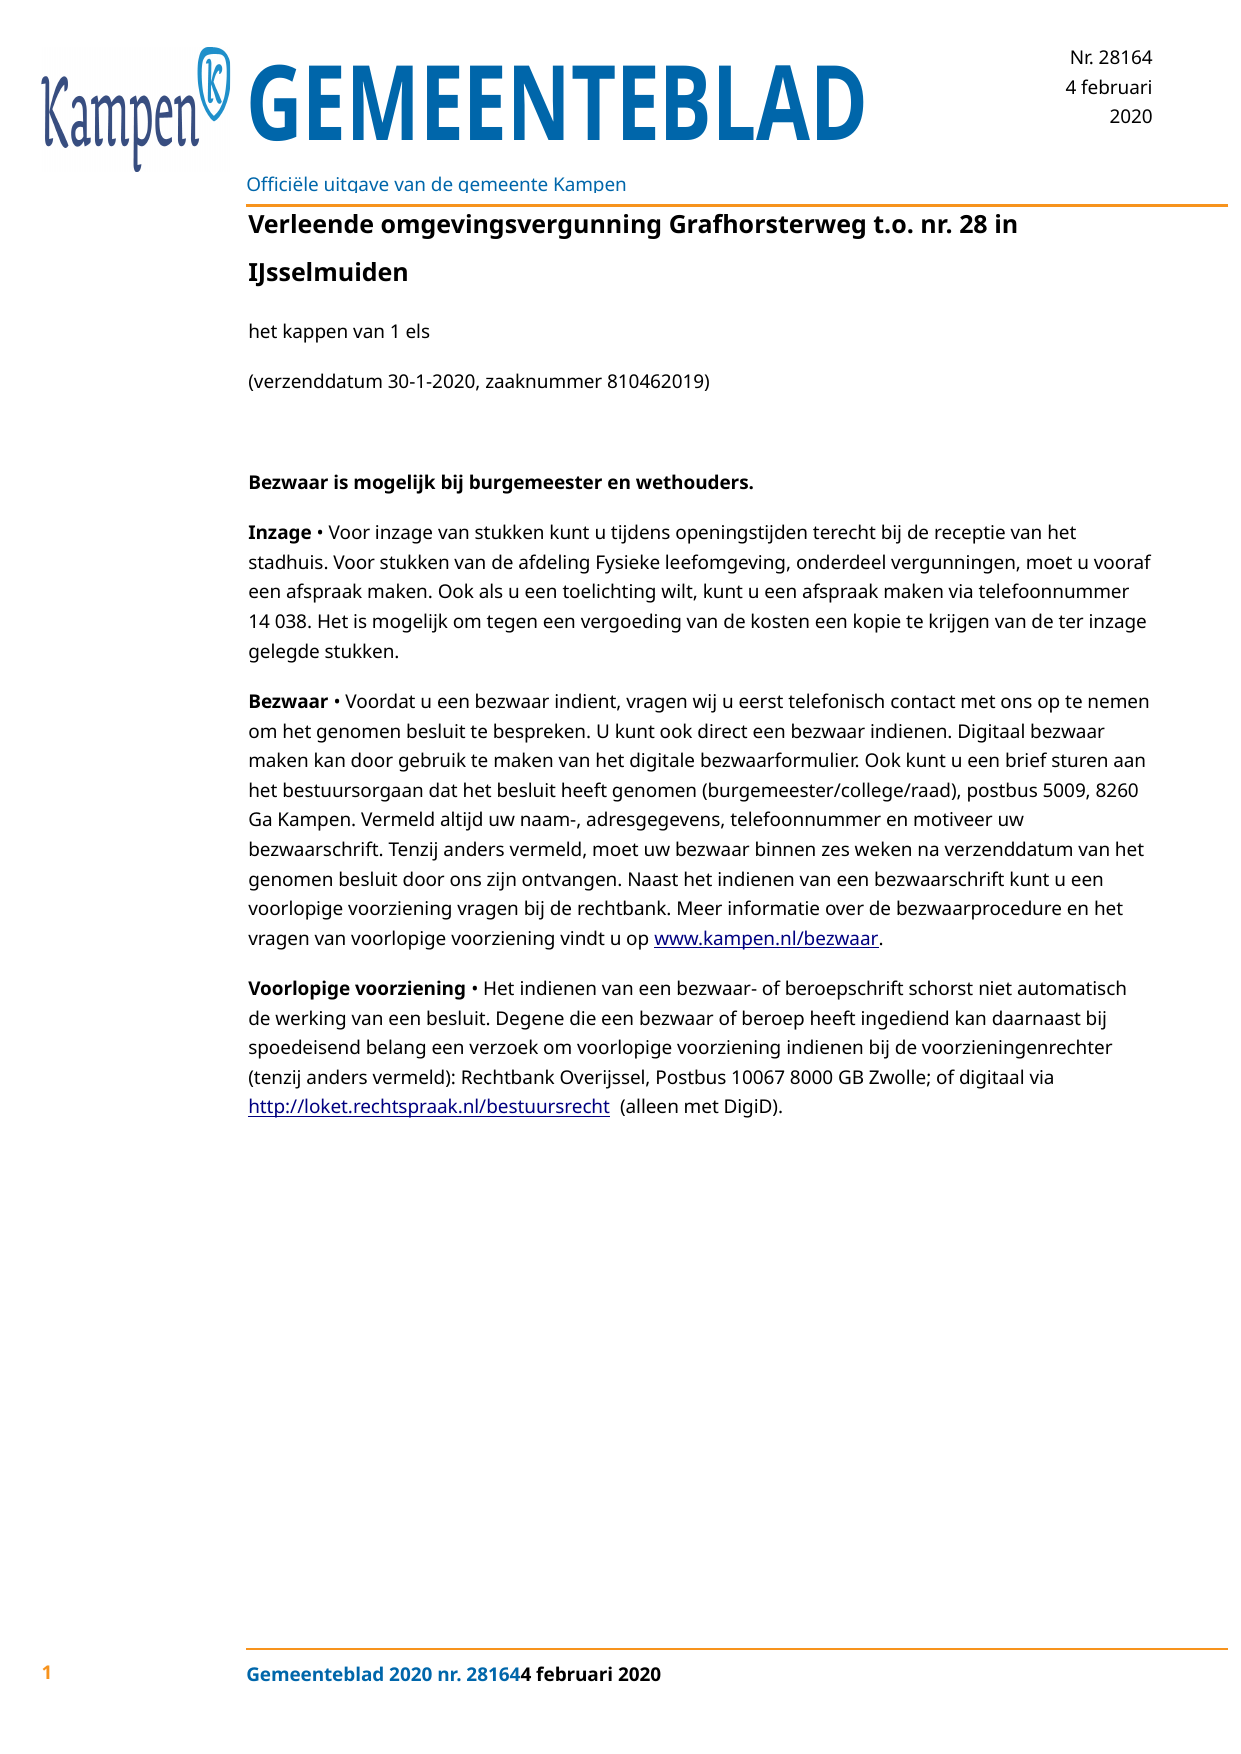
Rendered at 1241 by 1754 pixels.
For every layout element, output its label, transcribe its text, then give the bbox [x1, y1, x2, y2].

text het kappen van 1 els [248, 318, 1152, 344]
text Bezwaar • Voordat u een bezwaar indient, vragen wij u eerst telefonisch contact met ons op te nemen om het genomen besluit te bespreken. U kunt ook direct een bezwaar indienen. Digitaal bezwaar maken kan door gebruik te maken van het digitale bezwaarformulier. Ook kunt u een brief sturen aan het bestuursorgaan dat het besluit heeft genomen (burgemeester/college/raad), postbus 5009, 8260 Ga Kampen. Vermeld altijd uw naam-, adresgegevens, telefoonnummer en motiveer uw bezwaarschrift. Tenzij anders vermeld, moet uw bezwaar binnen zes weken na verzenddatum van het genomen besluit door ons zijn ontvangen. Naast het indienen van een bezwaarschrift kunt u een voorlopige voorziening vragen bij de rechtbank. Meer informatie over de bezwaarprocedure en het vragen van voorlopige voorziening vindt u op www.kampen.nl/bezwaar. [248, 688, 1152, 951]
text (verzenddatum 30-1-2020, zaaknummer 810462019) [248, 368, 1152, 394]
text Verleende omgevingsvergunning Grafhorsterweg t.o. nr. 28 in IJsselmuiden [248, 207, 1152, 288]
text Bezwaar is mogelijk bij burgemeester en wethouders. [248, 469, 1152, 495]
text Voorlopige voorziening • Het indienen van een bezwaar- of beroepschrift schorst niet automatisch de werking van een besluit. Degene die een bezwaar of beroep heeft ingediend kan daarnaast bij spoedeisend belang een verzoek om voorlopige voorziening indienen bij de voorzieningenrechter (tenzij anders vermeld): Rechtbank Overijssel, Postbus 10067 8000 GB Zwolle; of digitaal via http://loket.rechtspraak.nl/bestuursrecht (alleen met DigiD). [248, 975, 1152, 1119]
text Inzage • Voor inzage van stukken kunt u tijdens openingstijden terecht bij de receptie van het stadhuis. Voor stukken van de afdeling Fysieke leefomgeving, onderdeel vergunningen, moet u vooraf een afspraak maken. Ook als u een toelichting wilt, kunt u een afspraak maken via telefoonnummer 14 038. Het is mogelijk om tegen een vergoeding van de kosten een kopie te krijgen van de ter inzage gelegde stukken. [248, 519, 1152, 664]
picture [41, 47, 231, 172]
